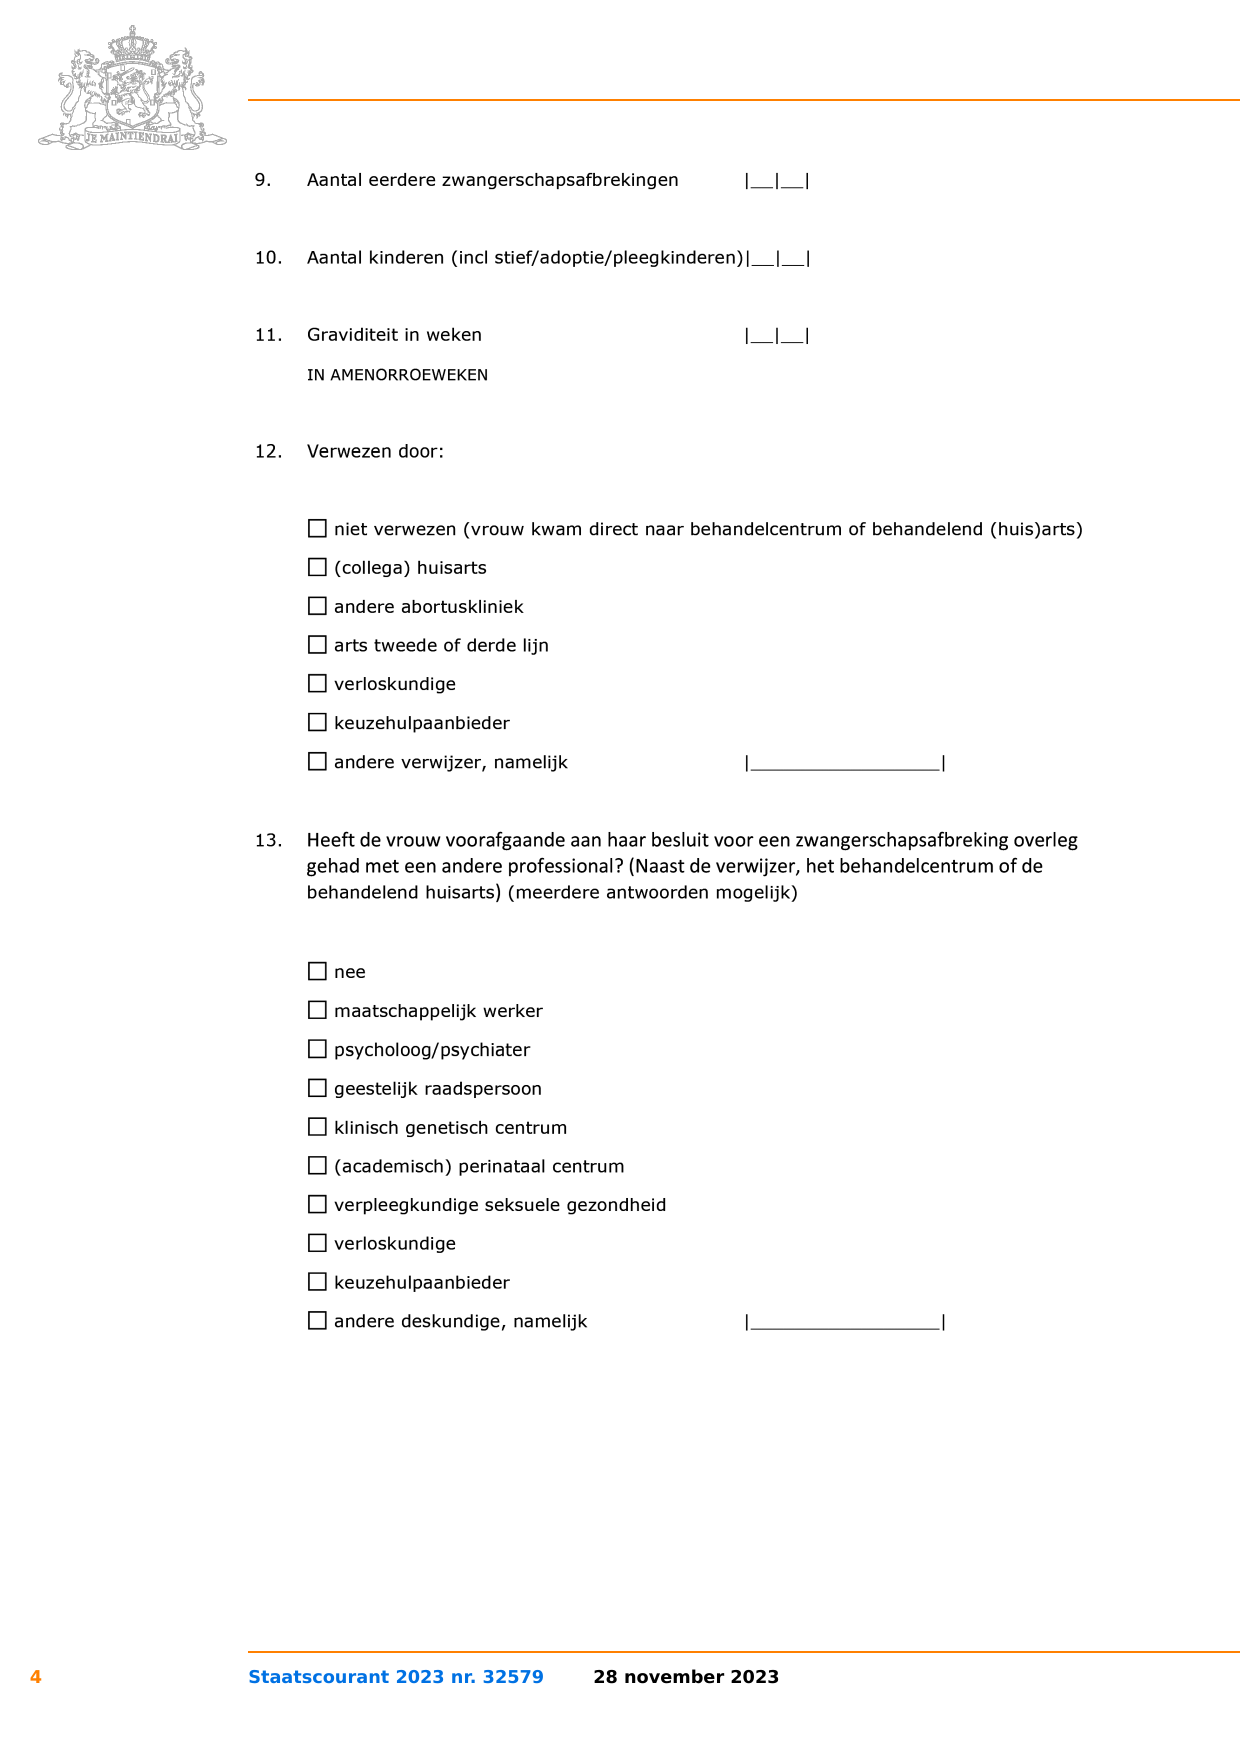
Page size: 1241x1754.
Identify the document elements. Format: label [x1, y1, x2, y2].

picture [38, 25, 227, 150]
picture [248, 151, 1134, 1351]
